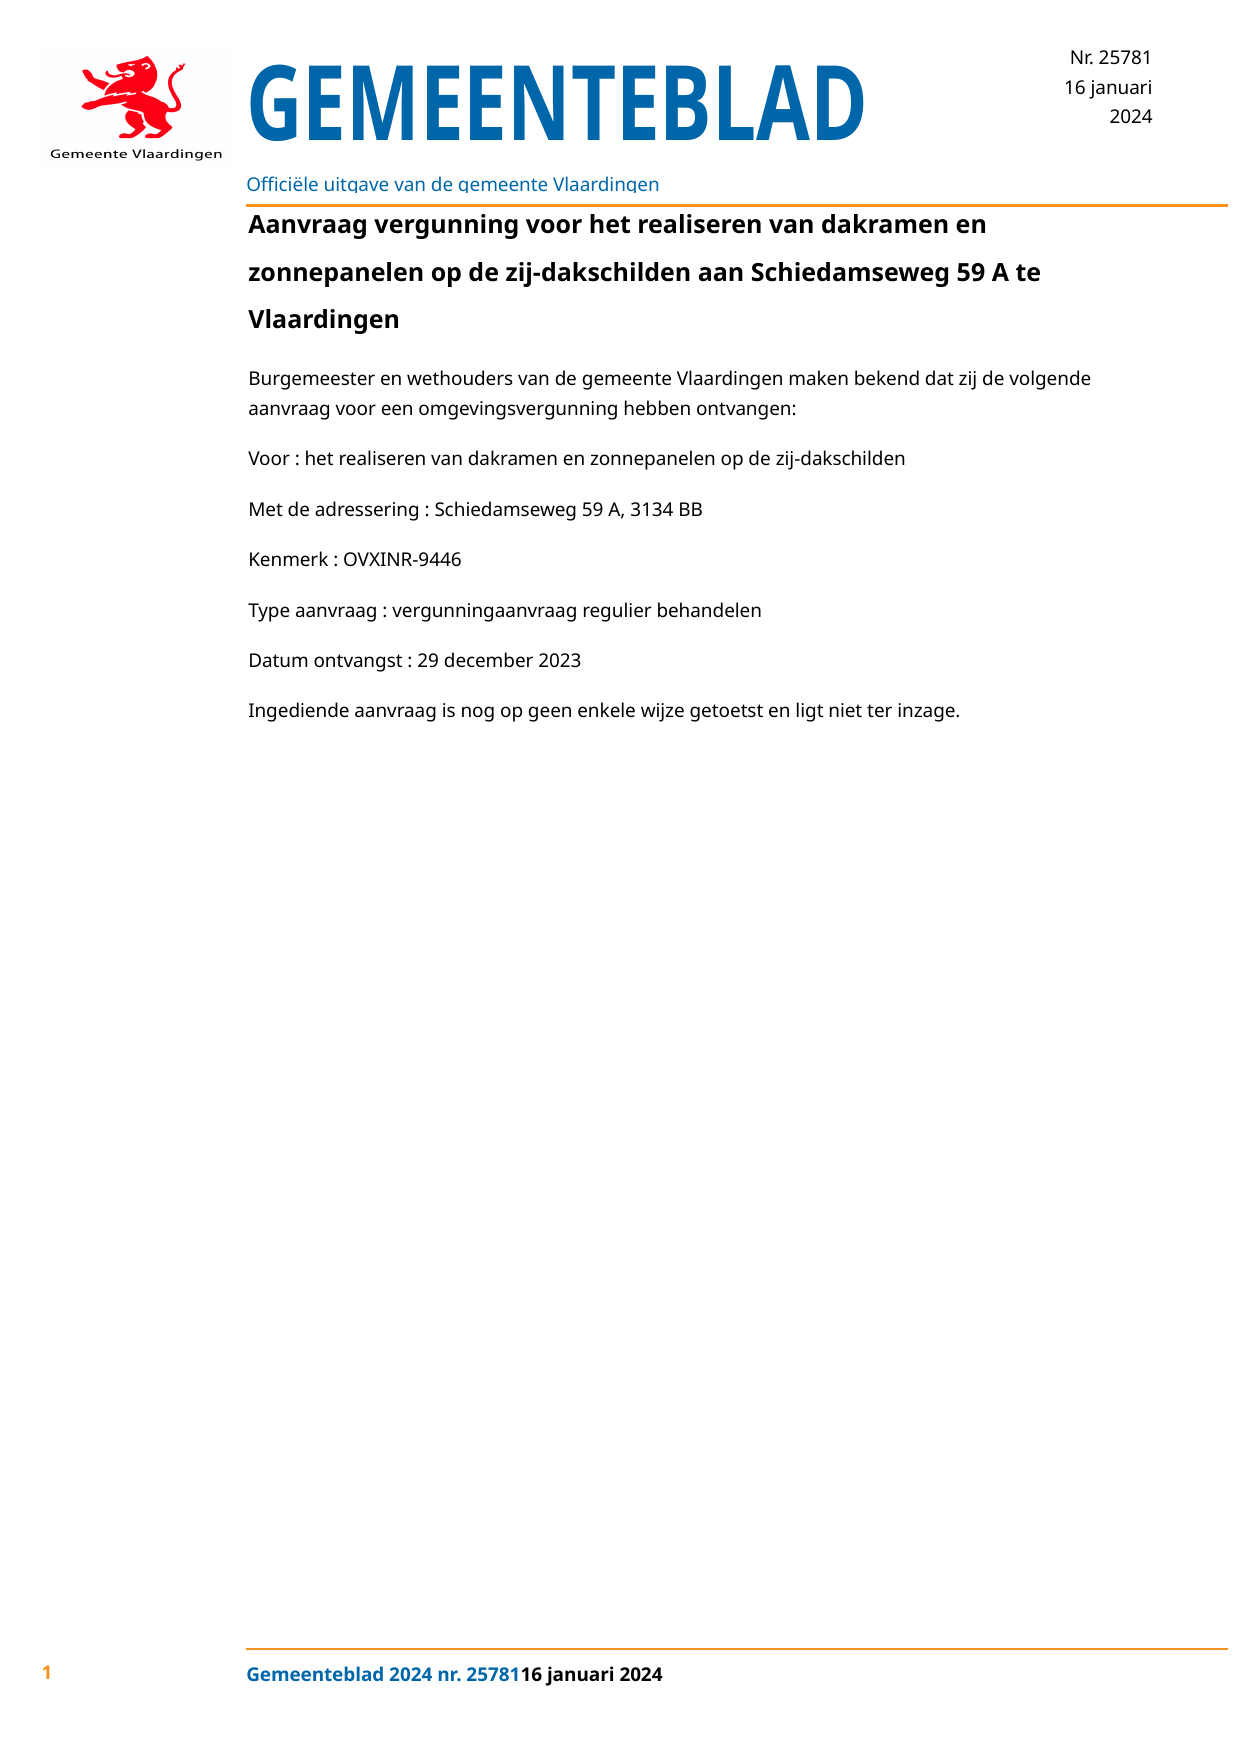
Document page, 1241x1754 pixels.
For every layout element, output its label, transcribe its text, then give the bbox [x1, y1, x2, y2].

picture [41, 47, 231, 172]
text Ingediende aanvraag is nog op geen enkele wijze getoetst en ligt niet ter inzage. [248, 698, 1152, 723]
text Voor : het realiseren van dakramen en zonnepanelen op de zij-dakschilden [248, 446, 1152, 471]
text Met de adressering : Schiedamseweg 59 A, 3134 BB [248, 496, 1152, 522]
text Kenmerk : OVXINR-9446 [248, 546, 1152, 572]
text Type aanvraag : vergunningaanvraag regulier behandelen [248, 597, 1152, 622]
text Datum ontvangst : 29 december 2023 [248, 647, 1152, 673]
text Burgemeester en wethouders van de gemeente Vlaardingen maken bekend dat zij de volgende aanvraag voor een omgevingsvergunning hebben ontvangen: [248, 366, 1152, 421]
text Aanvraag vergunning voor het realiseren van dakramen en zonnepanelen op de zij-dakschilden aan Schiedamseweg 59 A te Vlaardingen [248, 207, 1152, 336]
